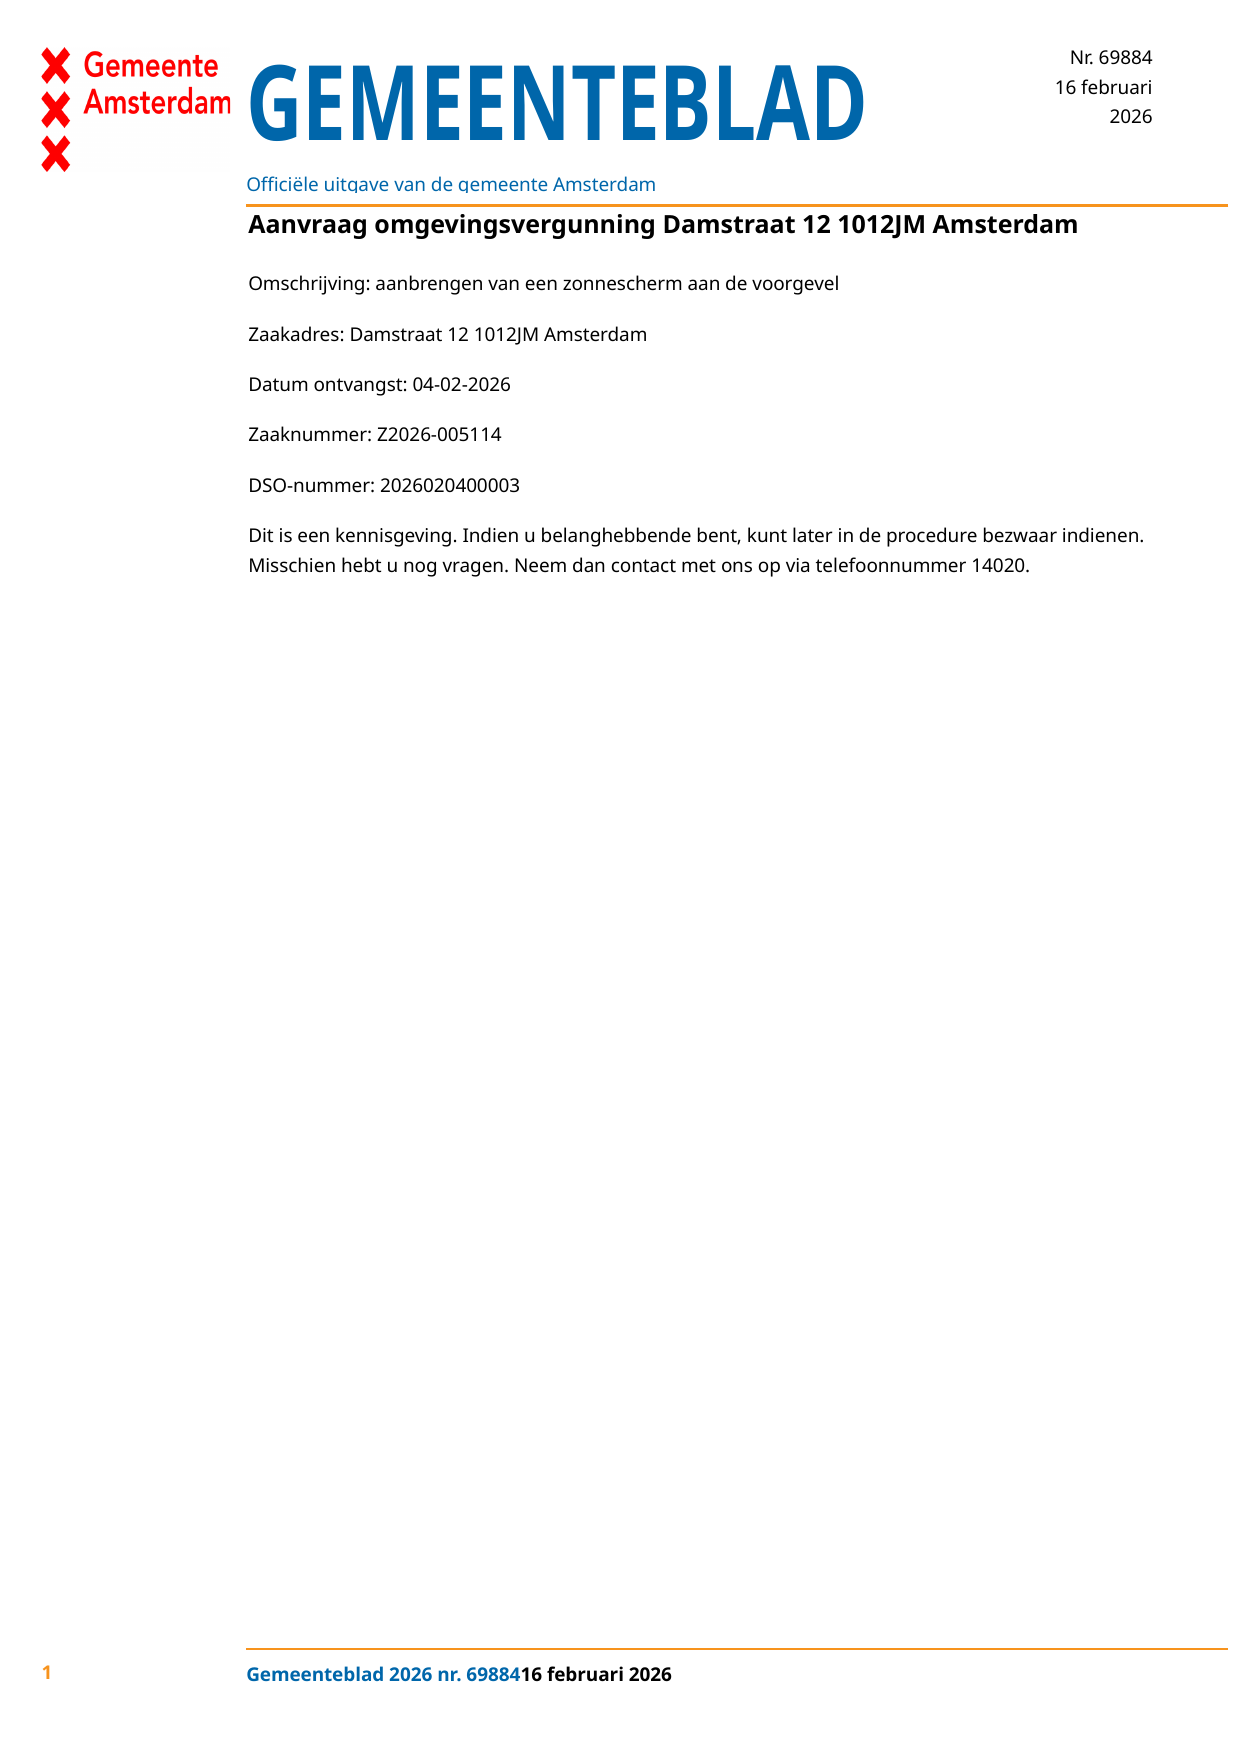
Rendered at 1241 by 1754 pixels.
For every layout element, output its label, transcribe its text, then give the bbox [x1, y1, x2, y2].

text Datum ontvangst: 04-02-2026 [248, 371, 1152, 397]
text Omschrijving: aanbrengen van een zonnescherm aan de voorgevel [248, 270, 1152, 296]
text Dit is een kennisgeving. Indien u belanghebbende bent, kunt later in de procedure bezwaar indienen. Misschien hebt u nog vragen. Neem dan contact met ons op via telefoonnummer 14020. [248, 522, 1152, 578]
text Aanvraag omgevingsvergunning Damstraat 12 1012JM Amsterdam [248, 207, 1152, 241]
text Zaakadres: Damstraat 12 1012JM Amsterdam [248, 321, 1152, 346]
picture [41, 47, 231, 172]
text Zaaknummer: Z2026-005114 [248, 422, 1152, 447]
text DSO-nummer: 2026020400003 [248, 472, 1152, 498]
